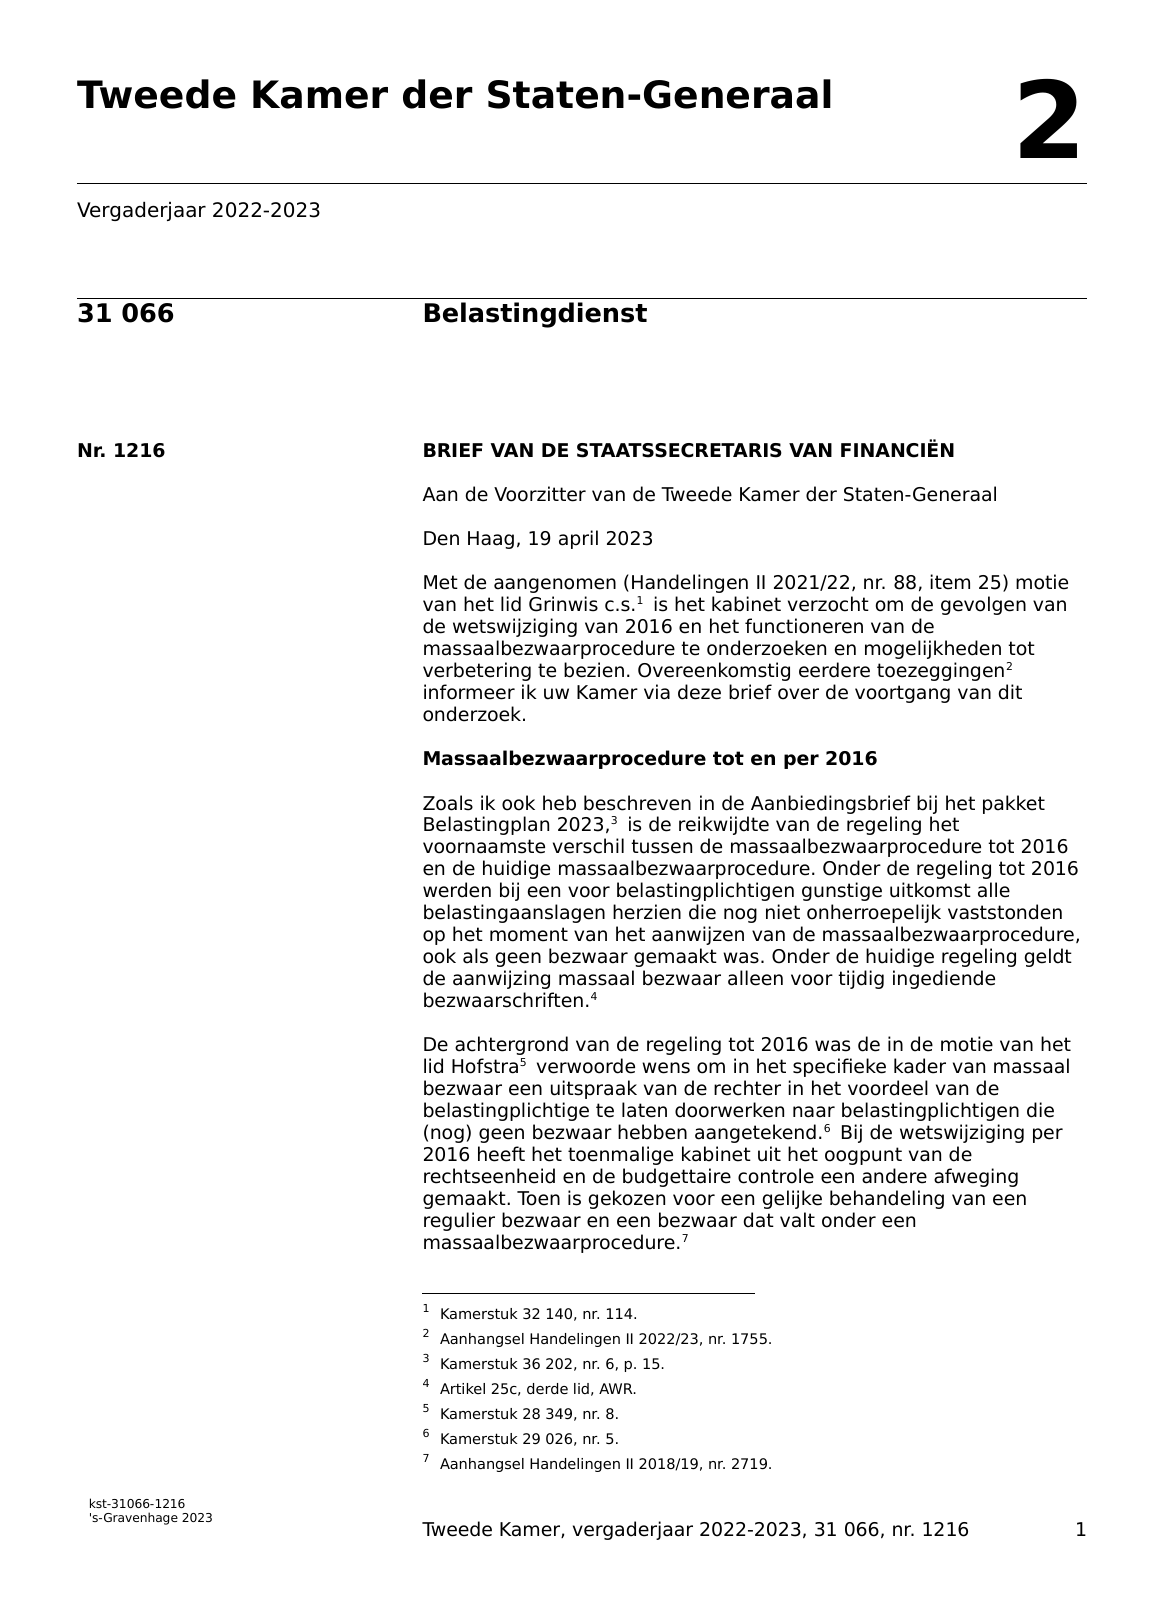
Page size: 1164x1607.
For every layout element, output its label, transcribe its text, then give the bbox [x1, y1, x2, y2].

text Met de aangenomen (Handelingen II 2021/22, nr. 88, item 25) motie van het lid Grinwis c.s. is het kabinet verzocht om de gevolgen van de wetswijziging van 2016 en het functioneren van de massaalbezwaarprocedure te onderzoeken en mogelijkheden tot verbetering te bezien. Overeenkomstig eerdere toezeggingen informeer ik uw Kamer via deze brief over de voortgang van dit onderzoek. [422, 572, 1087, 726]
text Aanhangsel Handelingen II 2022/23, nr. 1755. [422, 1327, 1087, 1349]
text Kamerstuk 29 026, nr. 5. [422, 1427, 1087, 1449]
text Zoals ik ook heb beschreven in de Aanbiedingsbrief bij het pakket Belastingplan 2023, is de reikwijdte van de regeling het voornaamste verschil tussen de massaalbezwaarprocedure tot 2016 en de huidige massaalbezwaarprocedure. Onder de regeling tot 2016 werden bij een voor belastingplichtigen gunstige uitkomst alle belastingaanslagen herzien die nog niet onherroepelijk vaststonden op het moment van het aanwijzen van de massaalbezwaarprocedure, ook als geen bezwaar gemaakt was. Onder de huidige regeling geldt de aanwijzing massaal bezwaar alleen voor tijdig ingediende bezwaarschriften. [422, 792, 1087, 1012]
text De achtergrond van de regeling tot 2016 was de in de motie van het lid Hofstra verwoorde wens om in het specifieke kader van massaal bezwaar een uitspraak van de rechter in het voordeel van de belastingplichtige te laten doorwerken naar belastingplichtigen die (nog) geen bezwaar hebben aangetekend. Bij de wetswijziging per 2016 heeft het toenmalige kabinet uit het oogpunt van de rechtseenheid en de budgettaire controle een andere afweging gemaakt. Toen is gekozen voor een gelijke behandeling van een regulier bezwaar en een bezwaar dat valt onder een massaalbezwaarprocedure. [422, 1034, 1087, 1254]
text kst-31066-1216 [88, 1497, 323, 1511]
text 's-Gravenhage 2023 [88, 1511, 323, 1525]
text Kamerstuk 32 140, nr. 114. [422, 1302, 1087, 1324]
text Kamerstuk 36 202, nr. 6, p. 15. [422, 1352, 1087, 1374]
table_header 2 [886, 59, 1087, 183]
text Artikel 25c, derde lid, AWR. [422, 1377, 1087, 1399]
text Den Haag, 19 april 2023 [422, 528, 1087, 550]
subtitle Massaalbezwaarprocedure tot en per 2016 [422, 748, 1087, 770]
table_cell Vergaderjaar 2022-2023 [77, 184, 1087, 298]
text Aanhangsel Handelingen II 2018/19, nr. 2719. [422, 1452, 1087, 1474]
text Kamerstuk 28 349, nr. 8. [422, 1402, 1087, 1424]
subtitle 31 066 Belastingdienst [77, 299, 1087, 329]
text Aan de Voorzitter van de Tweede Kamer der Staten-Generaal [422, 484, 1087, 506]
table_header Tweede Kamer der Staten-Generaal [77, 59, 886, 183]
subtitle Nr. 1216 BRIEF VAN DE STAATSSECRETARIS VAN FINANCIËN [77, 440, 1087, 462]
